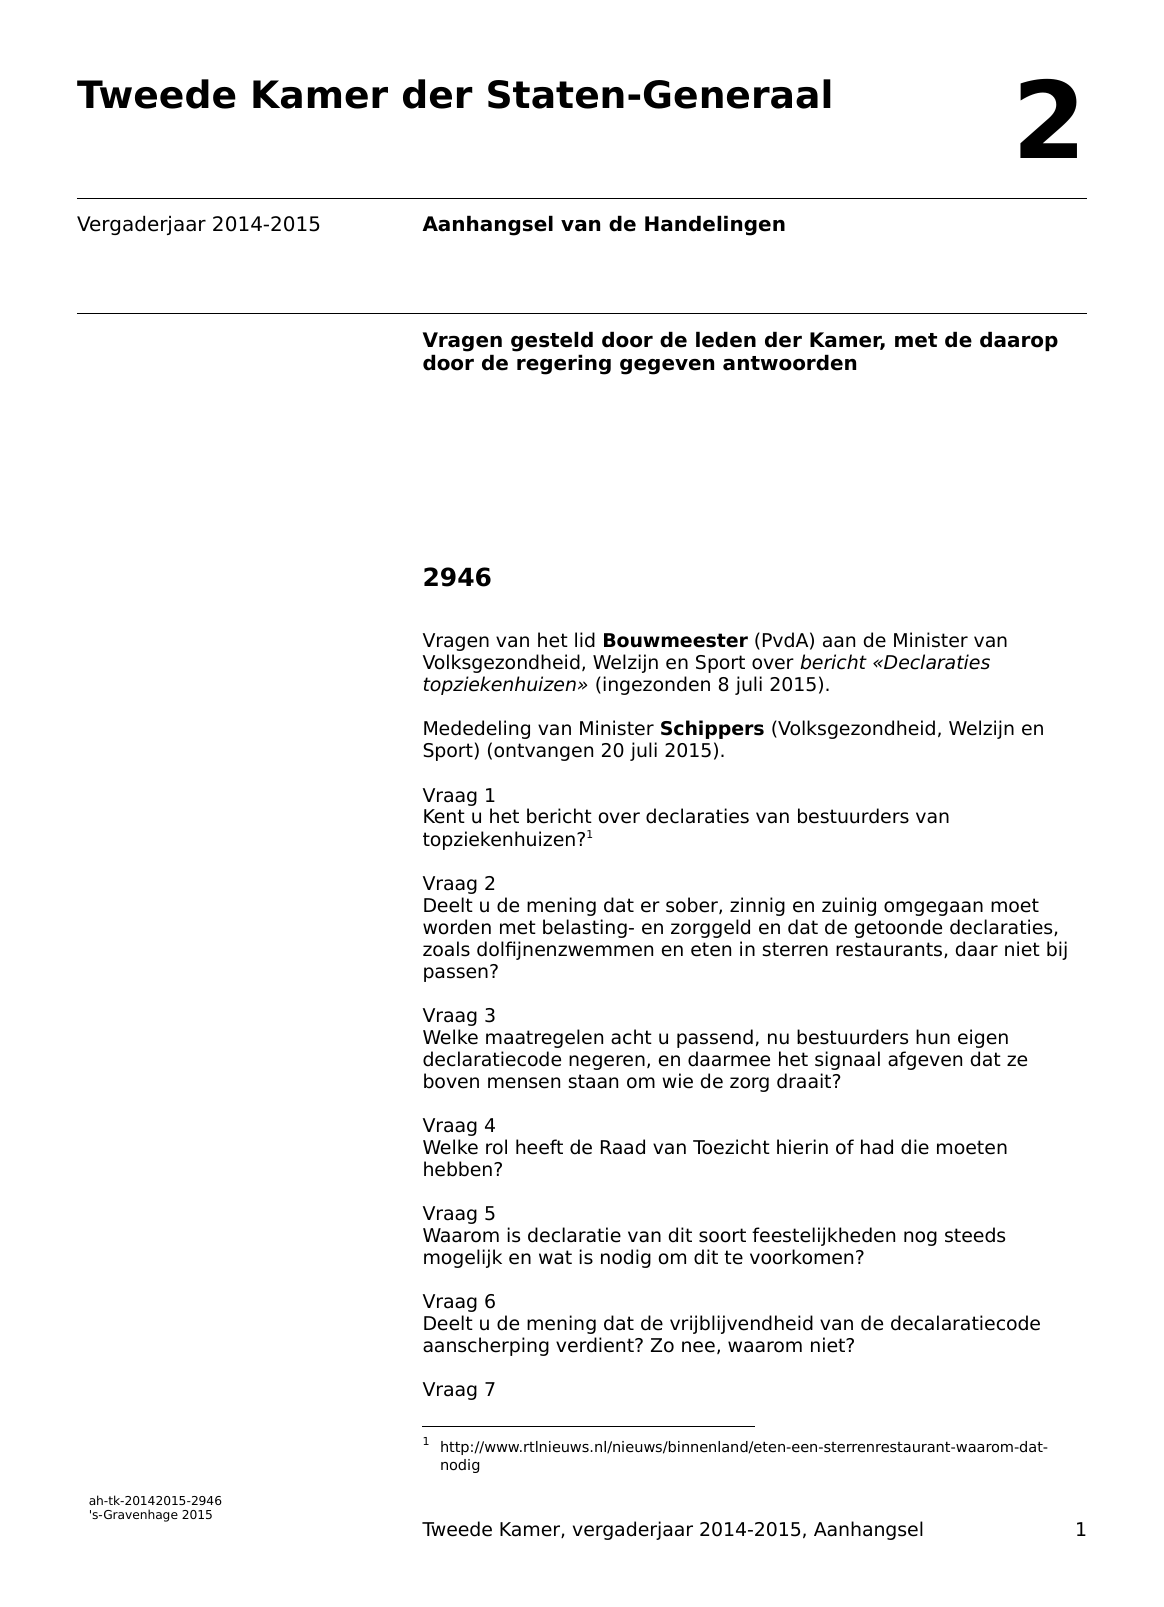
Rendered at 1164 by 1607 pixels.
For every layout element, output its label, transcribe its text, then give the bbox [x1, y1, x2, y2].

text ah-tk-20142015-2946 [88, 1494, 323, 1508]
table_cell Vergaderjaar 2014-2015 [77, 199, 422, 313]
text Waarom is declaratie van dit soort feestelijkheden nog steeds mogelijk en wat is nodig om dit te voorkomen? [422, 1225, 1087, 1269]
table_cell Vragen gesteld door de leden der Kamer, met de daarop door de regering gegeven antwoorden [422, 314, 1087, 375]
text Vraag 6 [422, 1291, 1087, 1313]
text Vraag 4 [422, 1115, 1087, 1137]
table_cell Aanhangsel van de Handelingen [422, 199, 1087, 313]
table_header Tweede Kamer der Staten-Generaal [77, 59, 886, 198]
text http://www.rtlnieuws.nl/nieuws/binnenland/eten-een-sterrenrestaurant-waarom-dat-nodig [422, 1435, 1087, 1474]
text Vraag 1 [422, 784, 1087, 806]
text Vraag 5 [422, 1203, 1087, 1225]
text Deelt u de mening dat de vrijblijvendheid van de decalaratiecode aanscherping verdient? Zo nee, waarom niet? [422, 1313, 1087, 1357]
text 2946 [422, 563, 1087, 592]
text Deelt u de mening dat er sober, zinnig en zuinig omgegaan moet worden met belasting- en zorggeld en dat de getoonde declaraties, zoals dolfijnenzwemmen en eten in sterren restaurants, daar niet bij passen? [422, 894, 1087, 982]
text 's-Gravenhage 2015 [88, 1508, 323, 1522]
text Kent u het bericht over declaraties van bestuurders van topziekenhuizen? [422, 806, 1087, 850]
text Vraag 2 [422, 873, 1087, 894]
text Vraag 7 [422, 1379, 1087, 1401]
text Mededeling van Minister Schippers (Volksgezondheid, Welzijn en Sport) (ontvangen 20 juli 2015). [422, 718, 1087, 762]
text Welke rol heeft de Raad van Toezicht hierin of had die moeten hebben? [422, 1137, 1087, 1181]
text Vraag 3 [422, 1005, 1087, 1027]
table_header 2 [886, 59, 1087, 198]
table_cell [77, 314, 422, 375]
text Vragen van het lid Bouwmeester (PvdA) aan de Minister van Volksgezondheid, Welzijn en Sport over bericht «Declaraties topziekenhuizen» (ingezonden 8 juli 2015). [422, 630, 1087, 696]
text Welke maatregelen acht u passend, nu bestuurders hun eigen declaratiecode negeren, en daarmee het signaal afgeven dat ze boven mensen staan om wie de zorg draait? [422, 1027, 1087, 1093]
